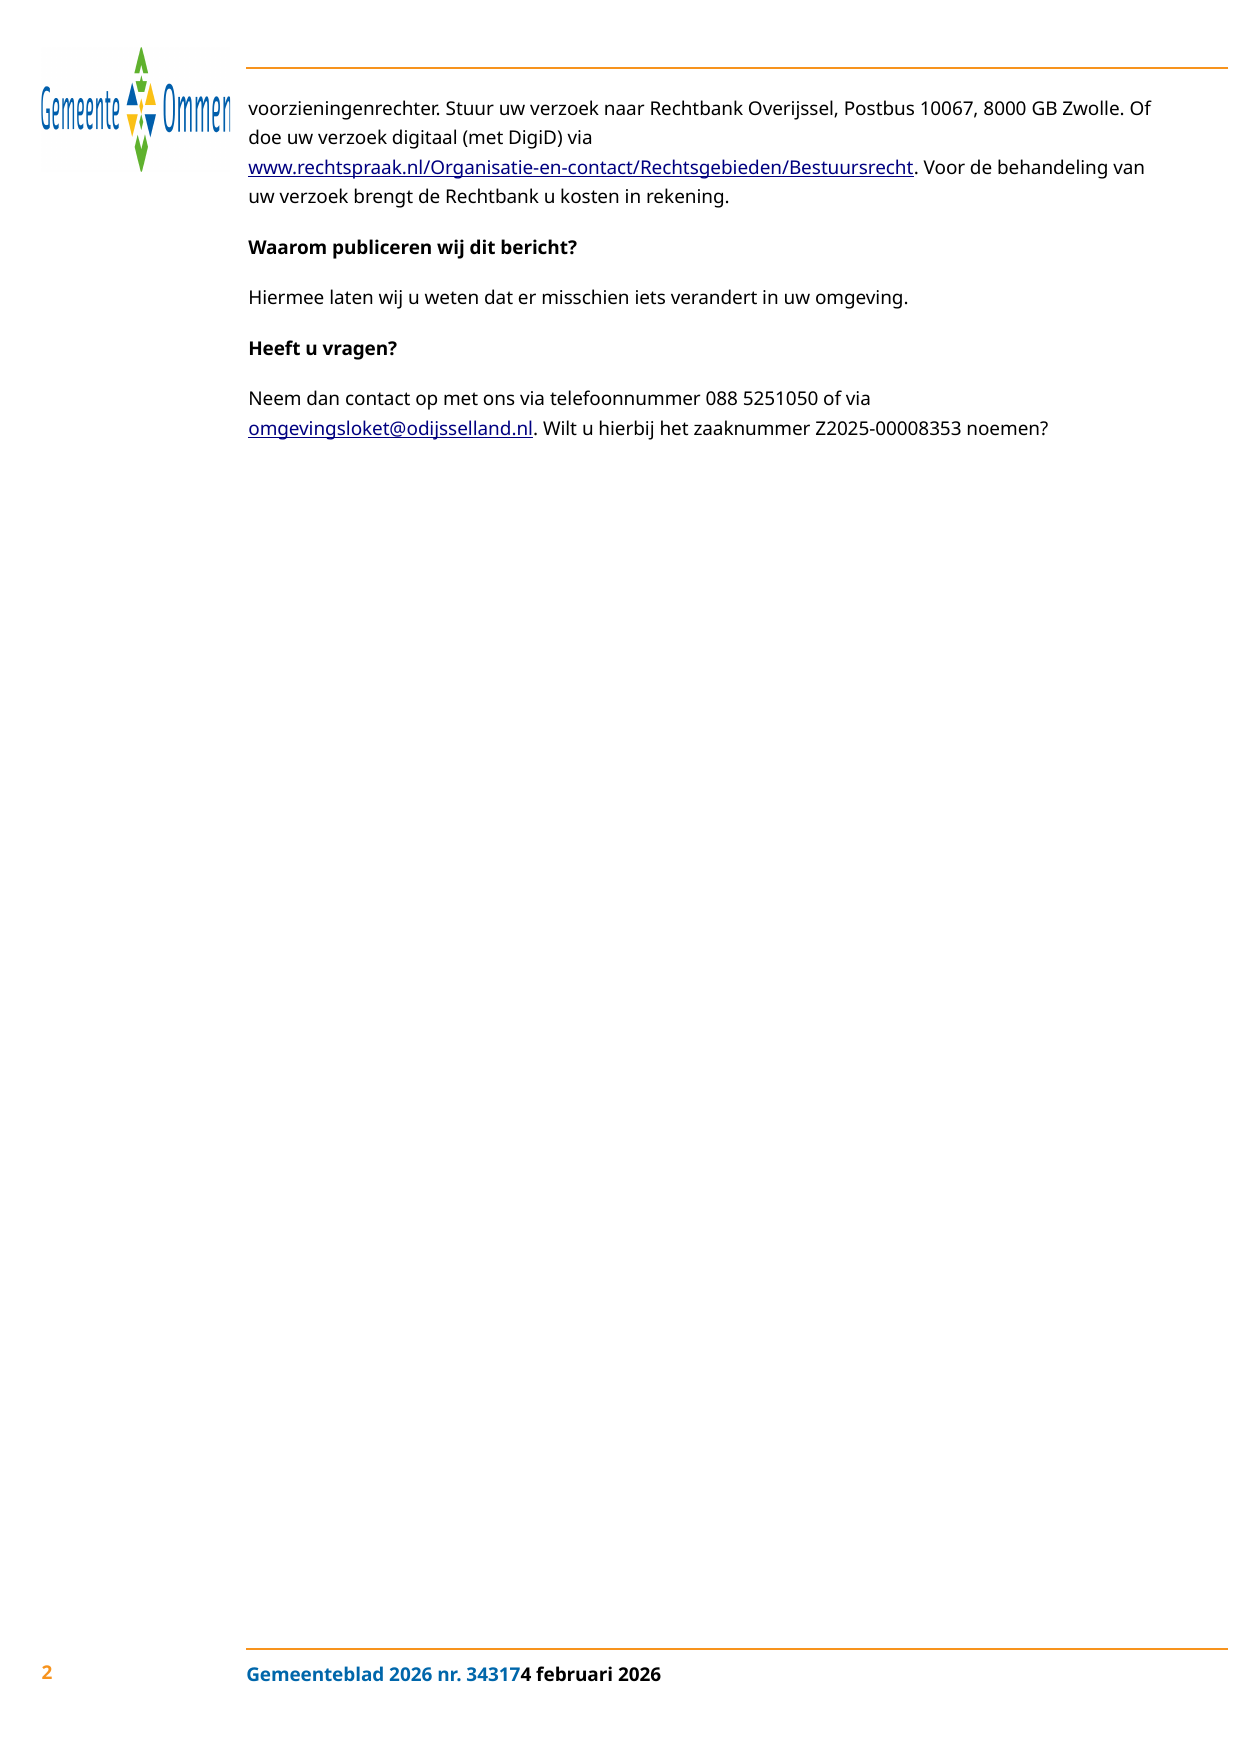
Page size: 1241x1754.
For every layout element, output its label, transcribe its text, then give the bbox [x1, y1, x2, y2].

text Neem dan contact op met ons via telefoonnummer 088 5251050 of via omgevingsloket@odijsselland.nl. Wilt u hierbij het zaaknummer Z2025-00008353 noemen? [248, 385, 1152, 441]
text Heeft u vragen? [248, 335, 1152, 361]
text Hiermee laten wij u weten dat er misschien iets verandert in uw omgeving. [248, 284, 1152, 310]
picture [41, 47, 231, 172]
text voorzieningenrechter. Stuur uw verzoek naar Rechtbank Overijssel, Postbus 10067, 8000 GB Zwolle. Of doe uw verzoek digitaal (met DigiD) via www.rechtspraak.nl/Organisatie-en-contact/Rechtsgebieden/Bestuursrecht. Voor de behandeling van uw verzoek brengt de Rechtbank u kosten in rekening. [248, 95, 1152, 209]
text Waarom publiceren wij dit bericht? [248, 234, 1152, 260]
